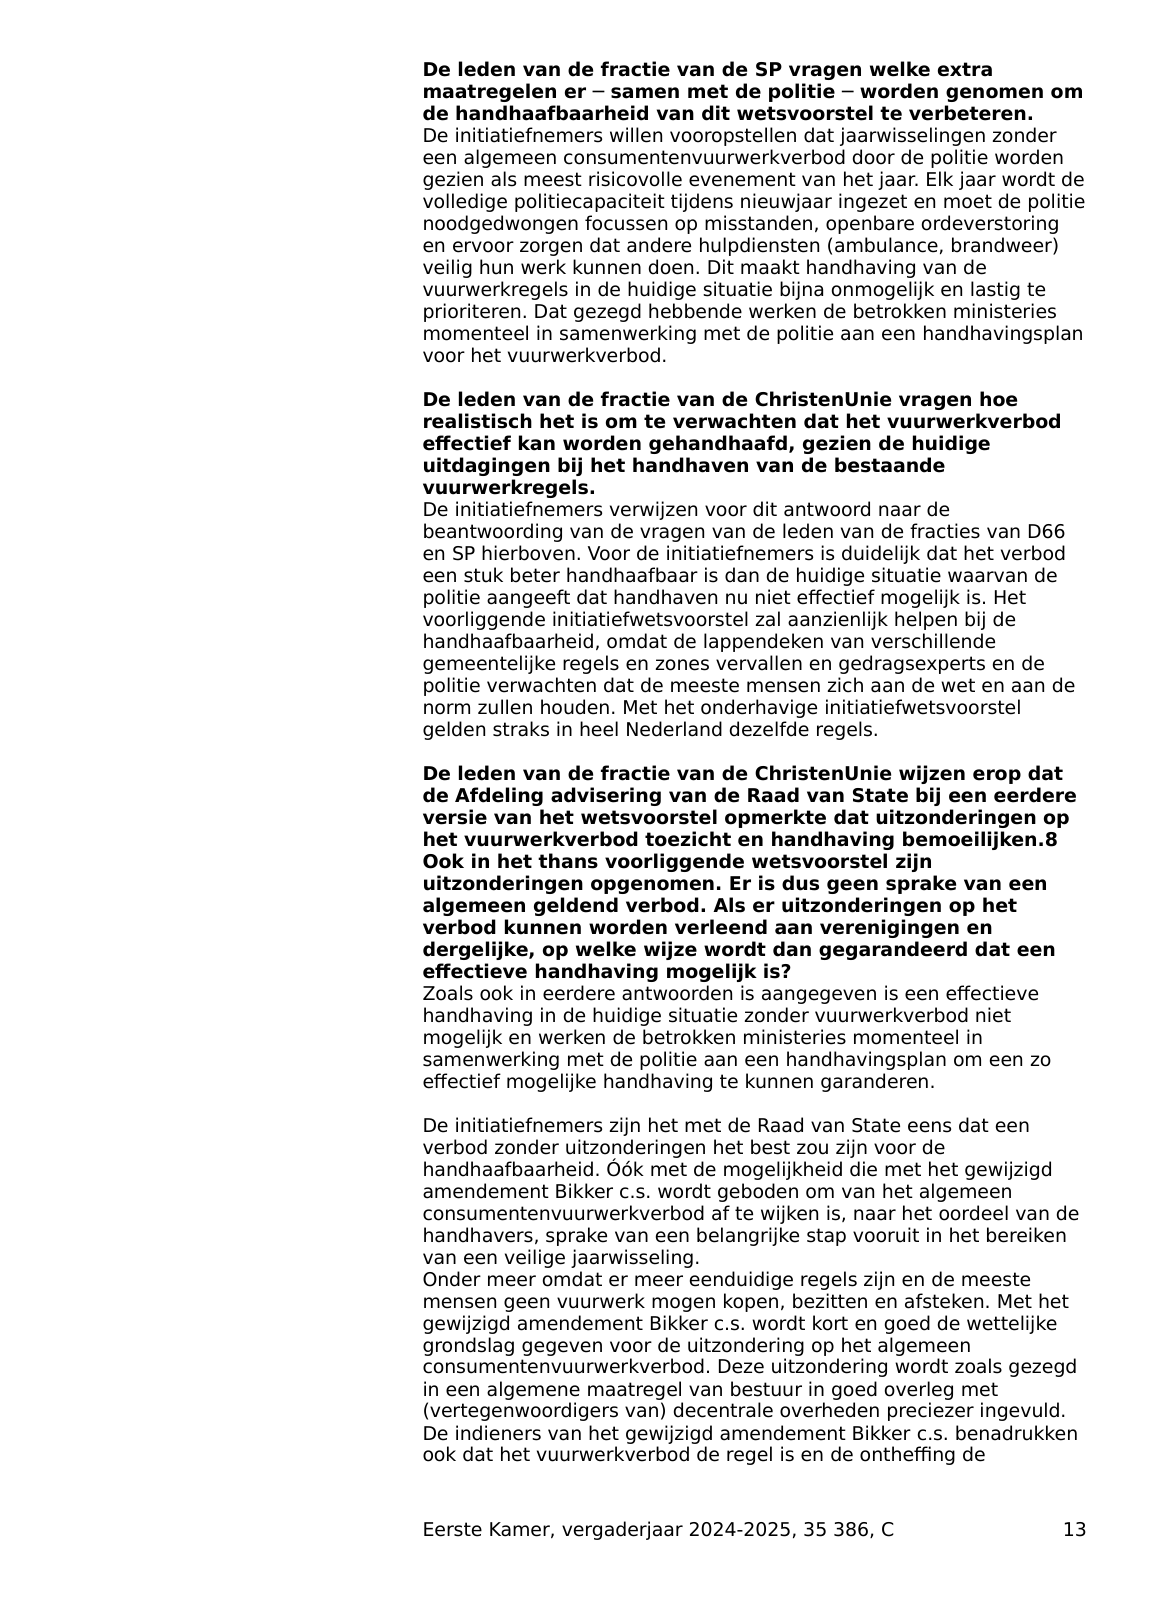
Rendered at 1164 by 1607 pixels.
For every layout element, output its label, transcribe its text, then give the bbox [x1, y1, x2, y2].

text Onder meer omdat er meer eenduidige regels zijn en de meeste mensen geen vuurwerk mogen kopen, bezitten en afsteken. Met het gewijzigd amendement Bikker c.s. wordt kort en goed de wettelijke grondslag gegeven voor de uitzondering op het algemeen consumentenvuurwerkverbod. Deze uitzondering wordt zoals gezegd in een algemene maatregel van bestuur in goed overleg met (vertegenwoordigers van) decentrale overheden preciezer ingevuld. De indieners van het gewijzigd amendement Bikker c.s. benadrukken ook dat het vuurwerkverbod de regel is en de ontheffing de [422, 1268, 1087, 1466]
text De initiatiefnemers verwijzen voor dit antwoord naar de beantwoording van de vragen van de leden van de fracties van D66 en SP hierboven. Voor de initiatiefnemers is duidelijk dat het verbod een stuk beter handhaafbaar is dan de huidige situatie waarvan de politie aangeeft dat handhaven nu niet effectief mogelijk is. Het voorliggende initiatiefwetsvoorstel zal aanzienlijk helpen bij de handhaafbaarheid, omdat de lappendeken van verschillende gemeentelijke regels en zones vervallen en gedragsexperts en de politie verwachten dat de meeste mensen zich aan de wet en aan de norm zullen houden. Met het onderhavige initiatiefwetsvoorstel gelden straks in heel Nederland dezelfde regels. [422, 499, 1087, 741]
text Zoals ook in eerdere antwoorden is aangegeven is een effectieve handhaving in de huidige situatie zonder vuurwerkverbod niet mogelijk en werken de betrokken ministeries momenteel in samenwerking met de politie aan een handhavingsplan om een zo effectief mogelijke handhaving te kunnen garanderen. [422, 983, 1087, 1092]
text De leden van de fractie van de SP vragen welke extra maatregelen er ─ samen met de politie ─ worden genomen om de handhaafbaarheid van dit wetsvoorstel te verbeteren. [422, 59, 1087, 125]
text De initiatiefnemers willen vooropstellen dat jaarwisselingen zonder een algemeen consumentenvuurwerkverbod door de politie worden gezien als meest risicovolle evenement van het jaar. Elk jaar wordt de volledige politiecapaciteit tijdens nieuwjaar ingezet en moet de politie noodgedwongen focussen op misstanden, openbare ordeverstoring en ervoor zorgen dat andere hulpdiensten (ambulance, brandweer) veilig hun werk kunnen doen. Dit maakt handhaving van de vuurwerkregels in de huidige situatie bijna onmogelijk en lastig te prioriteren. Dat gezegd hebbende werken de betrokken ministeries momenteel in samenwerking met de politie aan een handhavingsplan voor het vuurwerkverbod. [422, 125, 1087, 367]
text De leden van de fractie van de ChristenUnie vragen hoe realistisch het is om te verwachten dat het vuurwerkverbod effectief kan worden gehandhaafd, gezien de huidige uitdagingen bij het handhaven van de bestaande vuurwerkregels. [422, 389, 1087, 499]
text De initiatiefnemers zijn het met de Raad van State eens dat een verbod zonder uitzonderingen het best zou zijn voor de handhaafbaarheid. Óók met de mogelijkheid die met het gewijzigd amendement Bikker c.s. wordt geboden om van het algemeen consumentenvuurwerkverbod af te wijken is, naar het oordeel van de handhavers, sprake van een belangrijke stap vooruit in het bereiken van een veilige jaarwisseling. [422, 1115, 1087, 1268]
text De leden van de fractie van de ChristenUnie wijzen erop dat de Afdeling advisering van de Raad van State bij een eerdere versie van het wetsvoorstel opmerkte dat uitzonderingen op het vuurwerkverbod toezicht en handhaving bemoeilijken.8 Ook in het thans voorliggende wetsvoorstel zijn uitzonderingen opgenomen. Er is dus geen sprake van een algemeen geldend verbod. Als er uitzonderingen op het verbod kunnen worden verleend aan verenigingen en dergelijke, op welke wijze wordt dan gegarandeerd dat een effectieve handhaving mogelijk is? [422, 763, 1087, 983]
